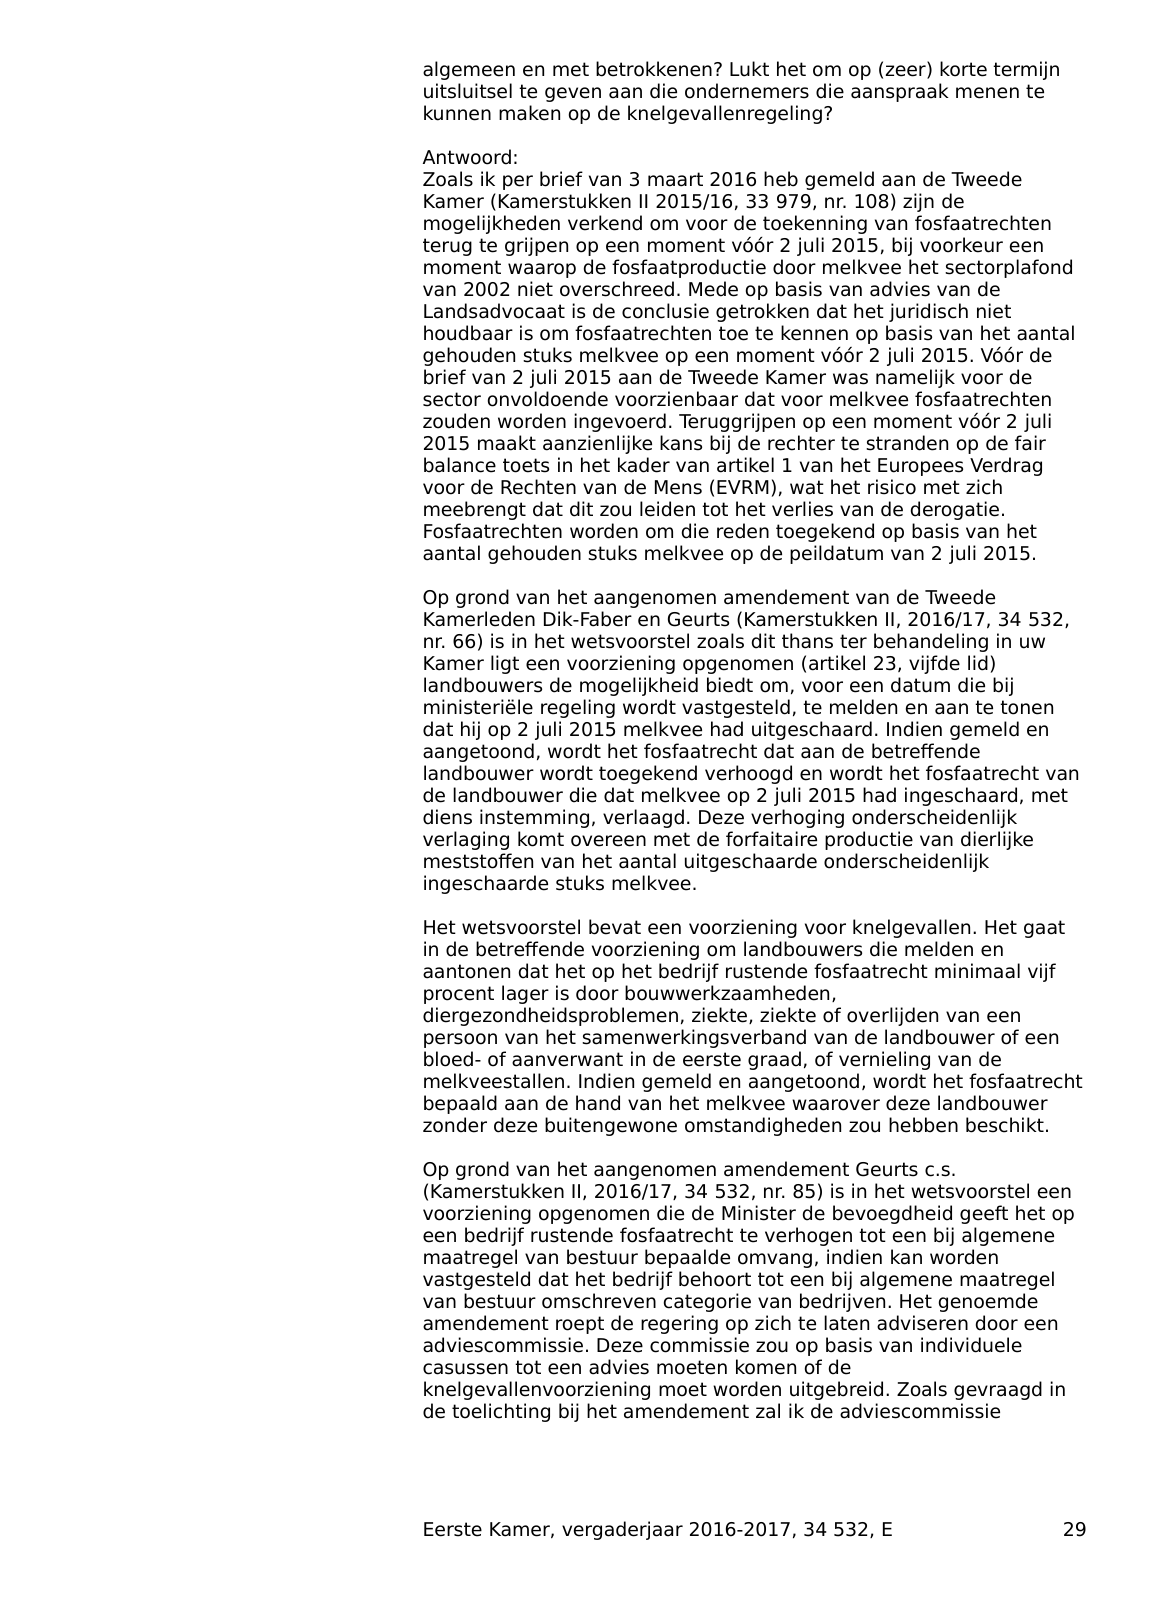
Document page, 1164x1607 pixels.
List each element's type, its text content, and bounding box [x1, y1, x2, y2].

text Het wetsvoorstel bevat een voorziening voor knelgevallen. Het gaat in de betreffende voorziening om landbouwers die melden en aantonen dat het op het bedrijf rustende fosfaatrecht minimaal vijf procent lager is door bouwwerkzaamheden, diergezondheidsproblemen, ziekte, ziekte of overlijden van een persoon van het samenwerkingsverband van de landbouwer of een bloed- of aanverwant in de eerste graad, of vernieling van de melkveestallen. Indien gemeld en aangetoond, wordt het fosfaatrecht bepaald aan de hand van het melkvee waarover deze landbouwer zonder deze buitengewone omstandigheden zou hebben beschikt. [422, 917, 1087, 1137]
text Op grond van het aangenomen amendement Geurts c.s. (Kamerstukken II, 2016/17, 34 532, nr. 85) is in het wetsvoorstel een voorziening opgenomen die de Minister de bevoegdheid geeft het op een bedrijf rustende fosfaatrecht te verhogen tot een bij algemene maatregel van bestuur bepaalde omvang, indien kan worden vastgesteld dat het bedrijf behoort tot een bij algemene maatregel van bestuur omschreven categorie van bedrijven. Het genoemde amendement roept de regering op zich te laten adviseren door een adviescommissie. Deze commissie zou op basis van individuele casussen tot een advies moeten komen of de knelgevallenvoorziening moet worden uitgebreid. Zoals gevraagd in de toelichting bij het amendement zal ik de adviescommissie [422, 1159, 1087, 1423]
text Zoals ik per brief van 3 maart 2016 heb gemeld aan de Tweede Kamer (Kamerstukken II 2015/16, 33 979, nr. 108) zijn de mogelijkheden verkend om voor de toekenning van fosfaatrechten terug te grijpen op een moment vóór 2 juli 2015, bij voorkeur een moment waarop de fosfaatproductie door melkvee het sectorplafond van 2002 niet overschreed. Mede op basis van advies van de Landsadvocaat is de conclusie getrokken dat het juridisch niet houdbaar is om fosfaatrechten toe te kennen op basis van het aantal gehouden stuks melkvee op een moment vóór 2 juli 2015. Vóór de brief van 2 juli 2015 aan de Tweede Kamer was namelijk voor de sector onvoldoende voorzienbaar dat voor melkvee fosfaatrechten zouden worden ingevoerd. Teruggrijpen op een moment vóór 2 juli 2015 maakt aanzienlijke kans bij de rechter te stranden op de fair balance toets in het kader van artikel 1 van het Europees Verdrag voor de Rechten van de Mens (EVRM), wat het risico met zich meebrengt dat dit zou leiden tot het verlies van de derogatie. Fosfaatrechten worden om die reden toegekend op basis van het aantal gehouden stuks melkvee op de peildatum van 2 juli 2015. [422, 169, 1087, 565]
text Antwoord: [422, 147, 1087, 169]
text algemeen en met betrokkenen? Lukt het om op (zeer) korte termijn uitsluitsel te geven aan die ondernemers die aanspraak menen te kunnen maken op de knelgevallenregeling? [422, 59, 1087, 125]
text Op grond van het aangenomen amendement van de Tweede Kamerleden Dik-Faber en Geurts (Kamerstukken II, 2016/17, 34 532, nr. 66) is in het wetsvoorstel zoals dit thans ter behandeling in uw Kamer ligt een voorziening opgenomen (artikel 23, vijfde lid) landbouwers de mogelijkheid biedt om, voor een datum die bij ministeriële regeling wordt vastgesteld, te melden en aan te tonen dat hij op 2 juli 2015 melkvee had uitgeschaard. Indien gemeld en aangetoond, wordt het fosfaatrecht dat aan de betreffende landbouwer wordt toegekend verhoogd en wordt het fosfaatrecht van de landbouwer die dat melkvee op 2 juli 2015 had ingeschaard, met diens instemming, verlaagd. Deze verhoging onderscheidenlijk verlaging komt overeen met de forfaitaire productie van dierlijke meststoffen van het aantal uitgeschaarde onderscheidenlijk ingeschaarde stuks melkvee. [422, 587, 1087, 895]
